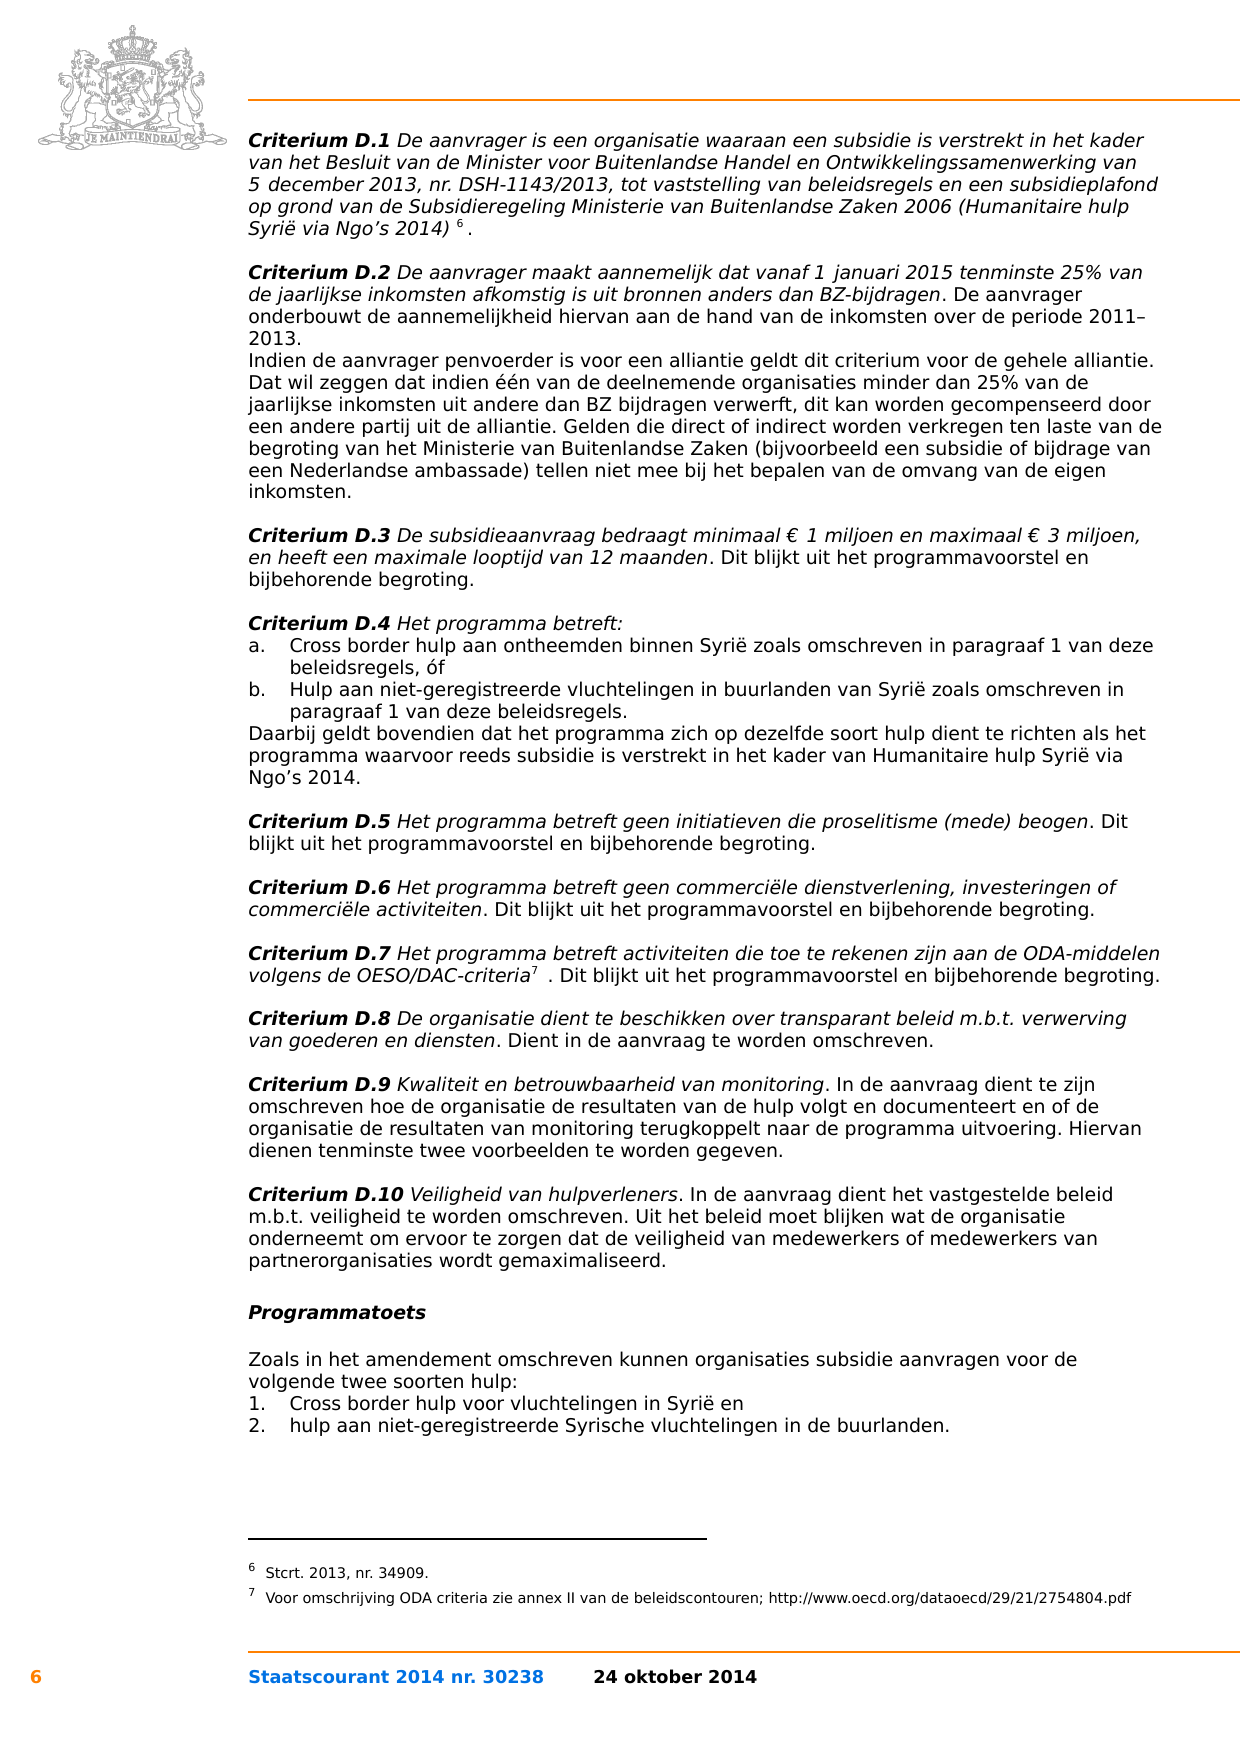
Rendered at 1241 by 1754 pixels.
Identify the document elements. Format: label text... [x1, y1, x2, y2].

text Criterium D.6 Het programma betreft geen commerciële dienstverlening, investeringen of commerciële activiteiten. Dit blijkt uit het programmavoorstel en bijbehorende begroting. [248, 877, 1163, 921]
text Stcrt. 2013, nr. 34909. [248, 1561, 1163, 1583]
text Criterium D.9 Kwaliteit en betrouwbaarheid van monitoring. In de aanvraag dient te zijn omschreven hoe de organisatie de resultaten van de hulp volgt en documenteert en of de organisatie de resultaten van monitoring terugkoppelt naar de programma uitvoering. Hiervan dienen tenminste twee voorbeelden te worden gegeven. [248, 1074, 1163, 1162]
text Daarbij geldt bovendien dat het programma zich op dezelfde soort hulp dient te richten als het programma waarvoor reeds subsidie is verstrekt in het kader van Humanitaire hulp Syrië via Ngo’s 2014. [248, 723, 1163, 789]
text Criterium D.8 De organisatie dient te beschikken over transparant beleid m.b.t. verwerving van goederen en diensten. Dient in de aanvraag te worden omschreven. [248, 1008, 1163, 1052]
text Indien de aanvrager penvoerder is voor een alliantie geldt dit criterium voor de gehele alliantie. Dat wil zeggen dat indien één van de deelnemende organisaties minder dan 25% van de jaarlijkse inkomsten uit andere dan BZ bijdragen verwerft, dit kan worden gecompenseerd door een andere partij uit de alliantie. Gelden die direct of indirect worden verkregen ten laste van de begroting van het Ministerie van Buitenlandse Zaken (bijvoorbeeld een subsidie of bijdrage van een Nederlandse ambassade) tellen niet mee bij het bepalen van de omvang van de eigen inkomsten. [248, 349, 1163, 503]
text 1. Cross border hulp voor vluchtelingen in Syrië en [248, 1393, 1163, 1415]
text b. Hulp aan niet-geregistreerde vluchtelingen in buurlanden van Syrië zoals omschreven in paragraaf 1 van deze beleidsregels. [248, 679, 1163, 723]
text Criterium D.3 De subsidieaanvraag bedraagt minimaal € 1 miljoen en maximaal € 3 miljoen, en heeft een maximale looptijd van 12 maanden. Dit blijkt uit het programmavoorstel en bijbehorende begroting. [248, 525, 1163, 591]
subtitle Programmatoets [248, 1302, 1163, 1324]
text a. Cross border hulp aan ontheemden binnen Syrië zoals omschreven in paragraaf 1 van deze beleidsregels, óf [248, 635, 1163, 679]
text Voor omschrijving ODA criteria zie annex II van de beleidscontouren; http://www.oecd.org/dataoecd/29/21/2754804.pdf [248, 1586, 1163, 1608]
text Zoals in het amendement omschreven kunnen organisaties subsidie aanvragen voor de volgende twee soorten hulp: [248, 1349, 1163, 1393]
text 2. hulp aan niet-geregistreerde Syrische vluchtelingen in de buurlanden. [248, 1415, 1163, 1437]
text Criterium D.10 Veiligheid van hulpverleners. In de aanvraag dient het vastgestelde beleid m.b.t. veiligheid te worden omschreven. Uit het beleid moet blijken wat de organisatie onderneemt om ervoor te zorgen dat de veiligheid van medewerkers of medewerkers van partnerorganisaties wordt gemaximaliseerd. [248, 1184, 1163, 1272]
picture [38, 25, 227, 150]
text Criterium D.2 De aanvrager maakt aannemelijk dat vanaf 1 januari 2015 tenminste 25% van de jaarlijkse inkomsten afkomstig is uit bronnen anders dan BZ-bijdragen. De aanvrager onderbouwt de aannemelijkheid hiervan aan de hand van de inkomsten over de periode 2011–2013. [248, 262, 1163, 349]
text Criterium D.5 Het programma betreft geen initiatieven die proselitisme (mede) beogen. Dit blijkt uit het programmavoorstel en bijbehorende begroting. [248, 811, 1163, 855]
text Criterium D.7 Het programma betreft activiteiten die toe te rekenen zijn aan de ODA-middelen volgens de OESO/DAC-criteria . Dit blijkt uit het programmavoorstel en bijbehorende begroting. [248, 942, 1163, 986]
text Criterium D.1 De aanvrager is een organisatie waaraan een subsidie is verstrekt in het kader van het Besluit van de Minister voor Buitenlandse Handel en Ontwikkelingssamenwerking van 5 december 2013, nr. DSH-1143/2013, tot vaststelling van beleidsregels en een subsidieplafond op grond van de Subsidieregeling Ministerie van Buitenlandse Zaken 2006 (Humanitaire hulp Syrië via Ngo’s 2014) . [248, 130, 1163, 240]
text Criterium D.4 Het programma betreft: [248, 613, 1163, 635]
